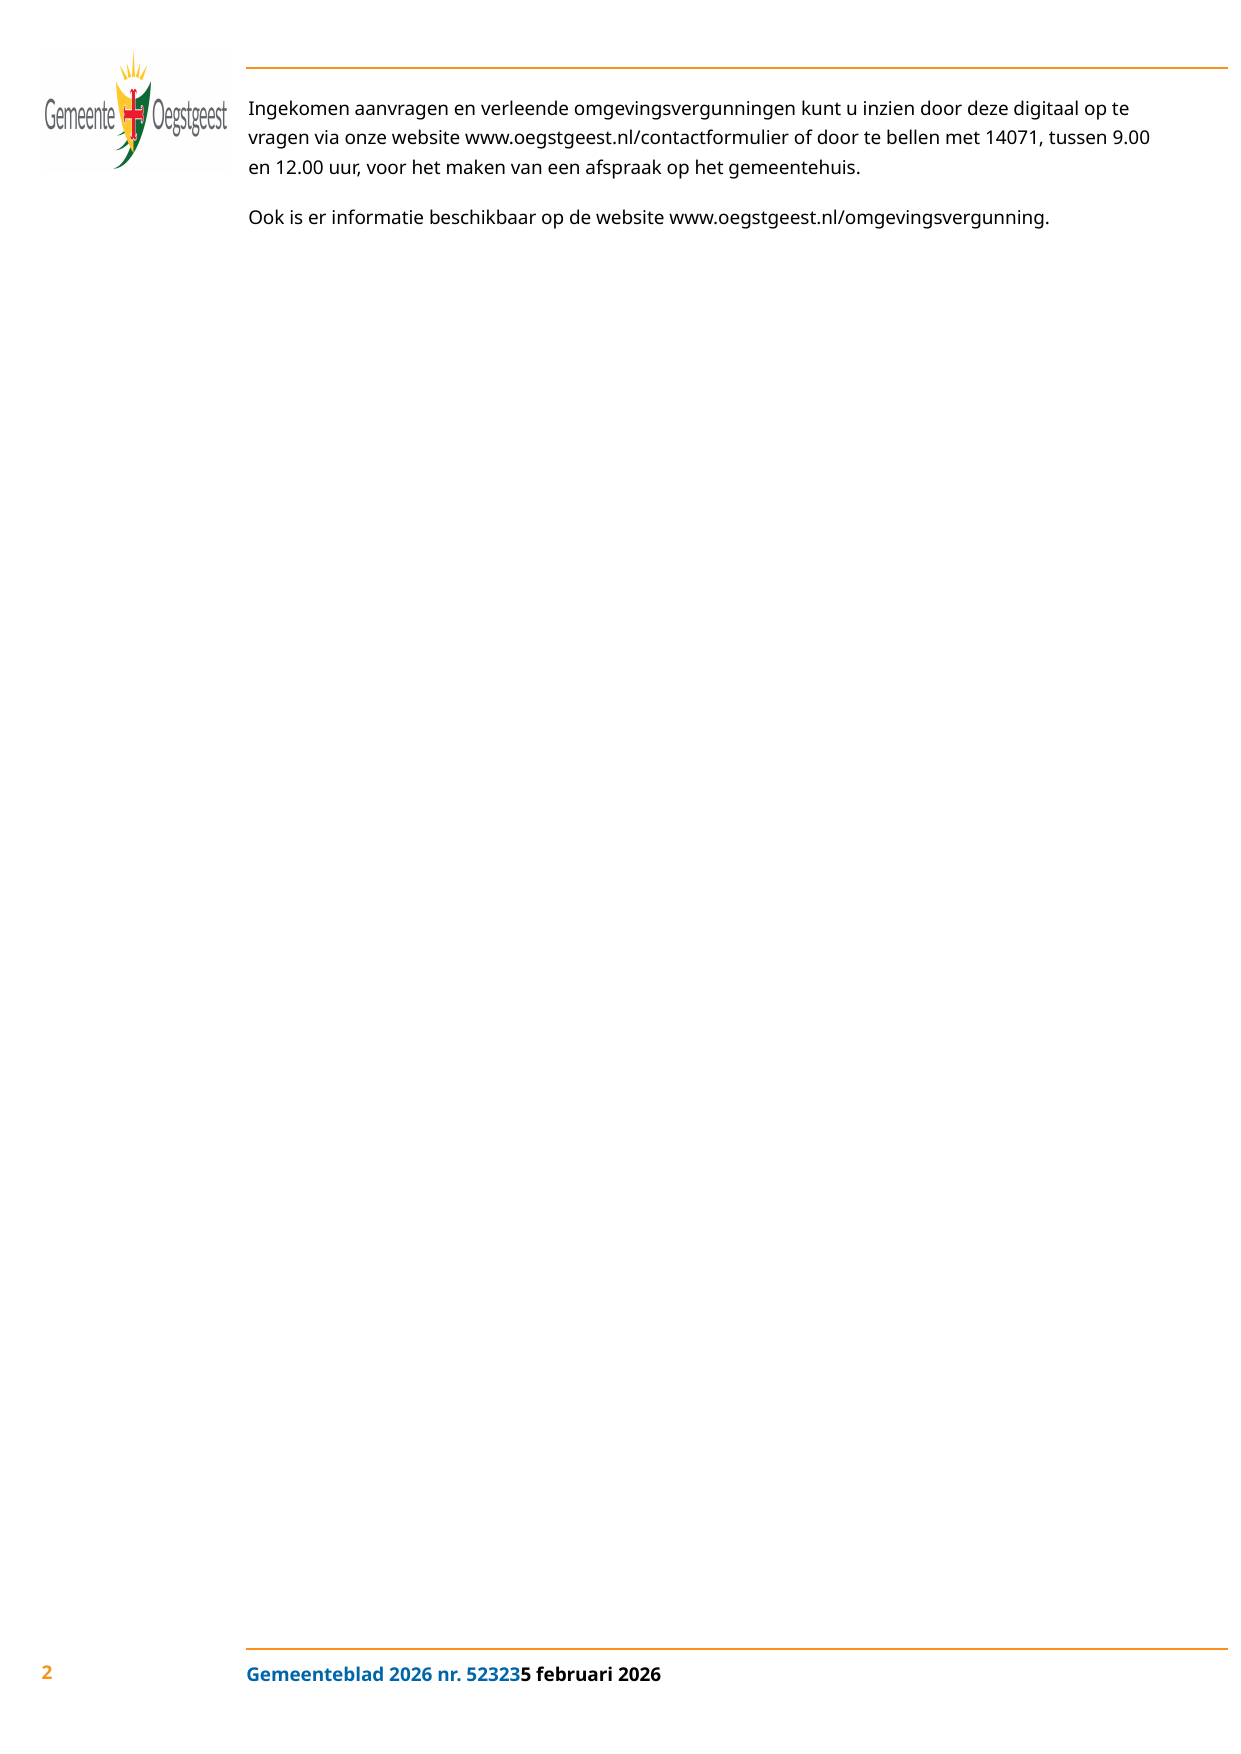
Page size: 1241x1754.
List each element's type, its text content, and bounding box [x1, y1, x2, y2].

picture [41, 47, 231, 172]
text Ingekomen aanvragen en verleende omgevingsvergunningen kunt u inzien door deze digitaal op te vragen via onze website www.oegstgeest.nl/contactformulier of door te bellen met 14071, tussen 9.00 en 12.00 uur, voor het maken van een afspraak op het gemeentehuis. [248, 95, 1152, 180]
text Ook is er informatie beschikbaar op de website www.oegstgeest.nl/omgevingsvergunning. [248, 204, 1152, 230]
